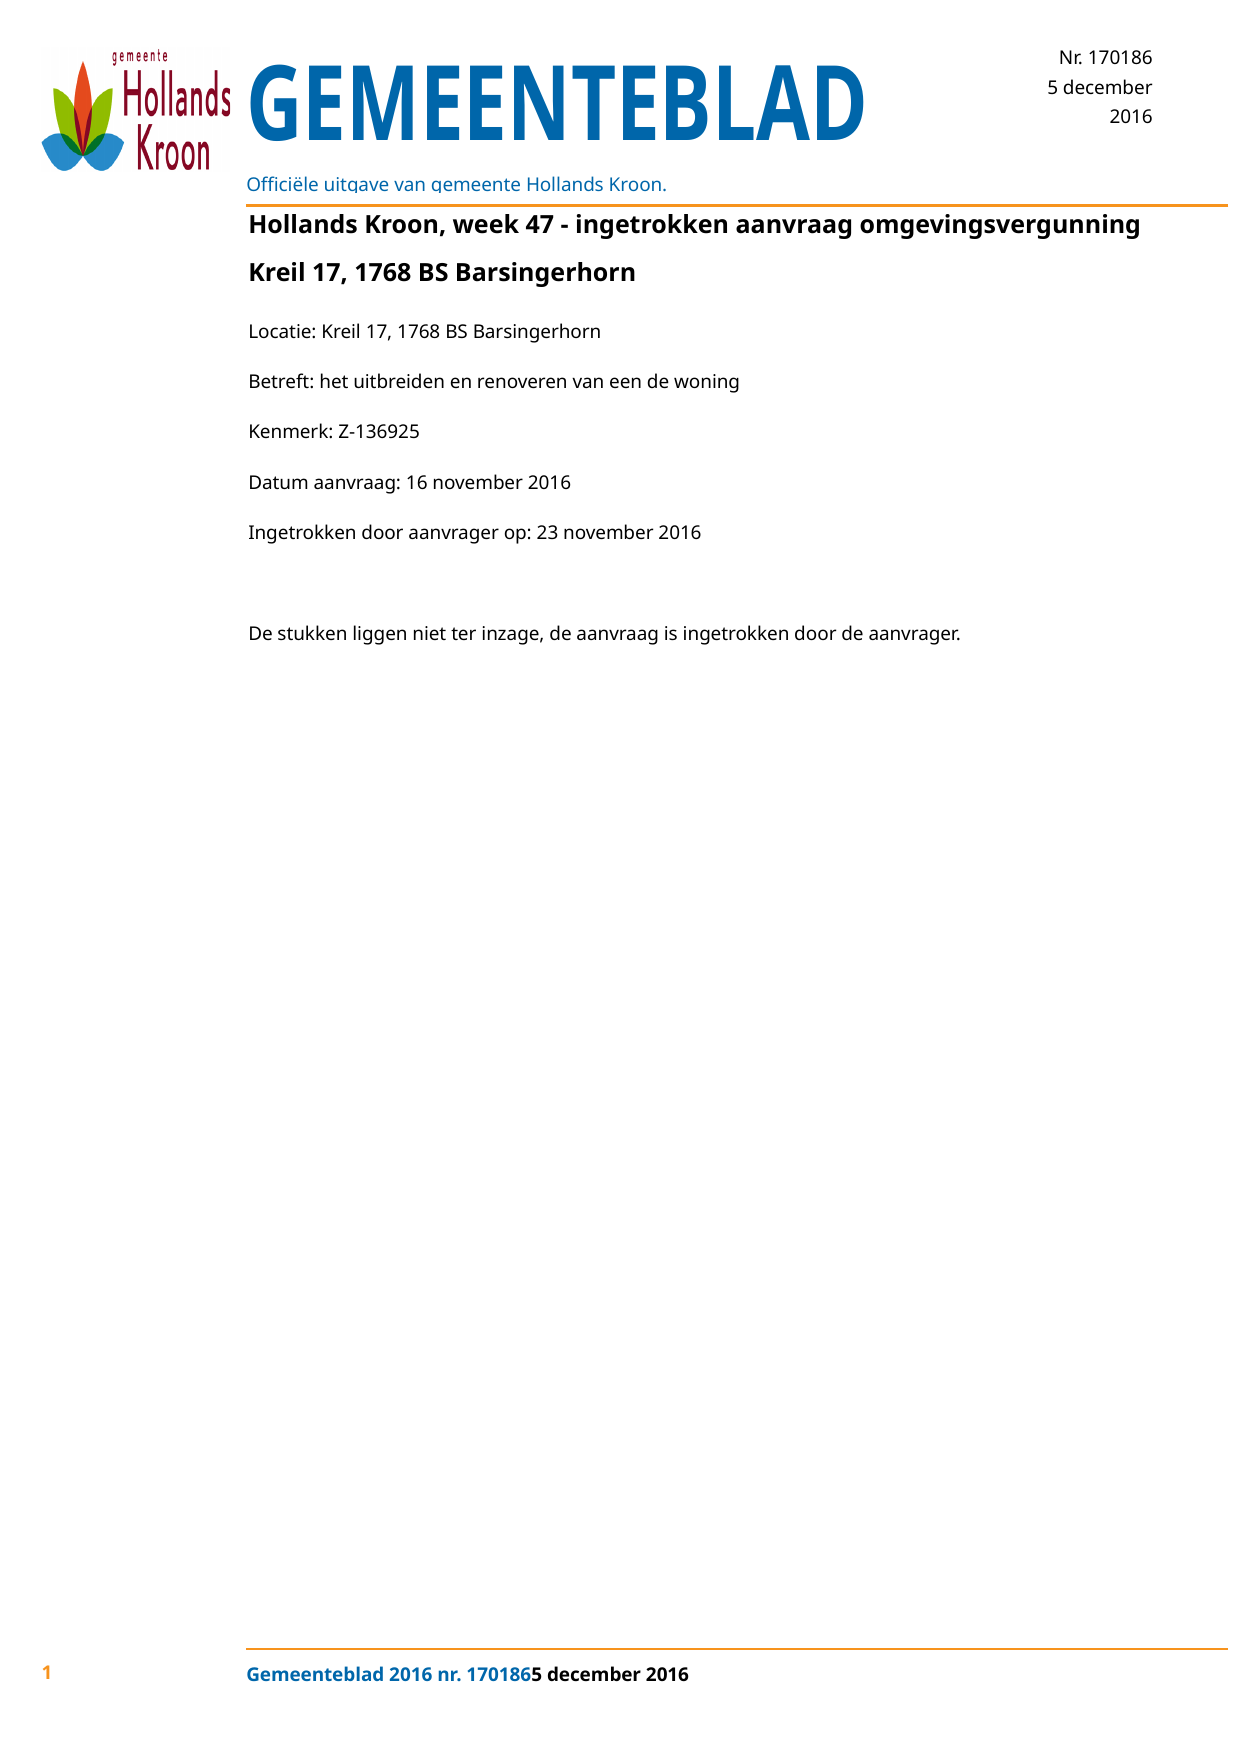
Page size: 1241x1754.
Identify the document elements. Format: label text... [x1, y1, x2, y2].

text Locatie: Kreil 17, 1768 BS Barsingerhorn [248, 318, 1152, 344]
text De stukken liggen niet ter inzage, de aanvraag is ingetrokken door de aanvrager. [248, 620, 1152, 646]
text Ingetrokken door aanvrager op: 23 november 2016 [248, 519, 1152, 545]
text Betreft: het uitbreiden en renoveren van een de woning [248, 368, 1152, 394]
picture [41, 47, 231, 172]
text Datum aanvraag: 16 november 2016 [248, 469, 1152, 495]
text Hollands Kroon, week 47 - ingetrokken aanvraag omgevingsvergunning Kreil 17, 1768 BS Barsingerhorn [248, 207, 1152, 288]
text Kenmerk: Z-136925 [248, 419, 1152, 444]
